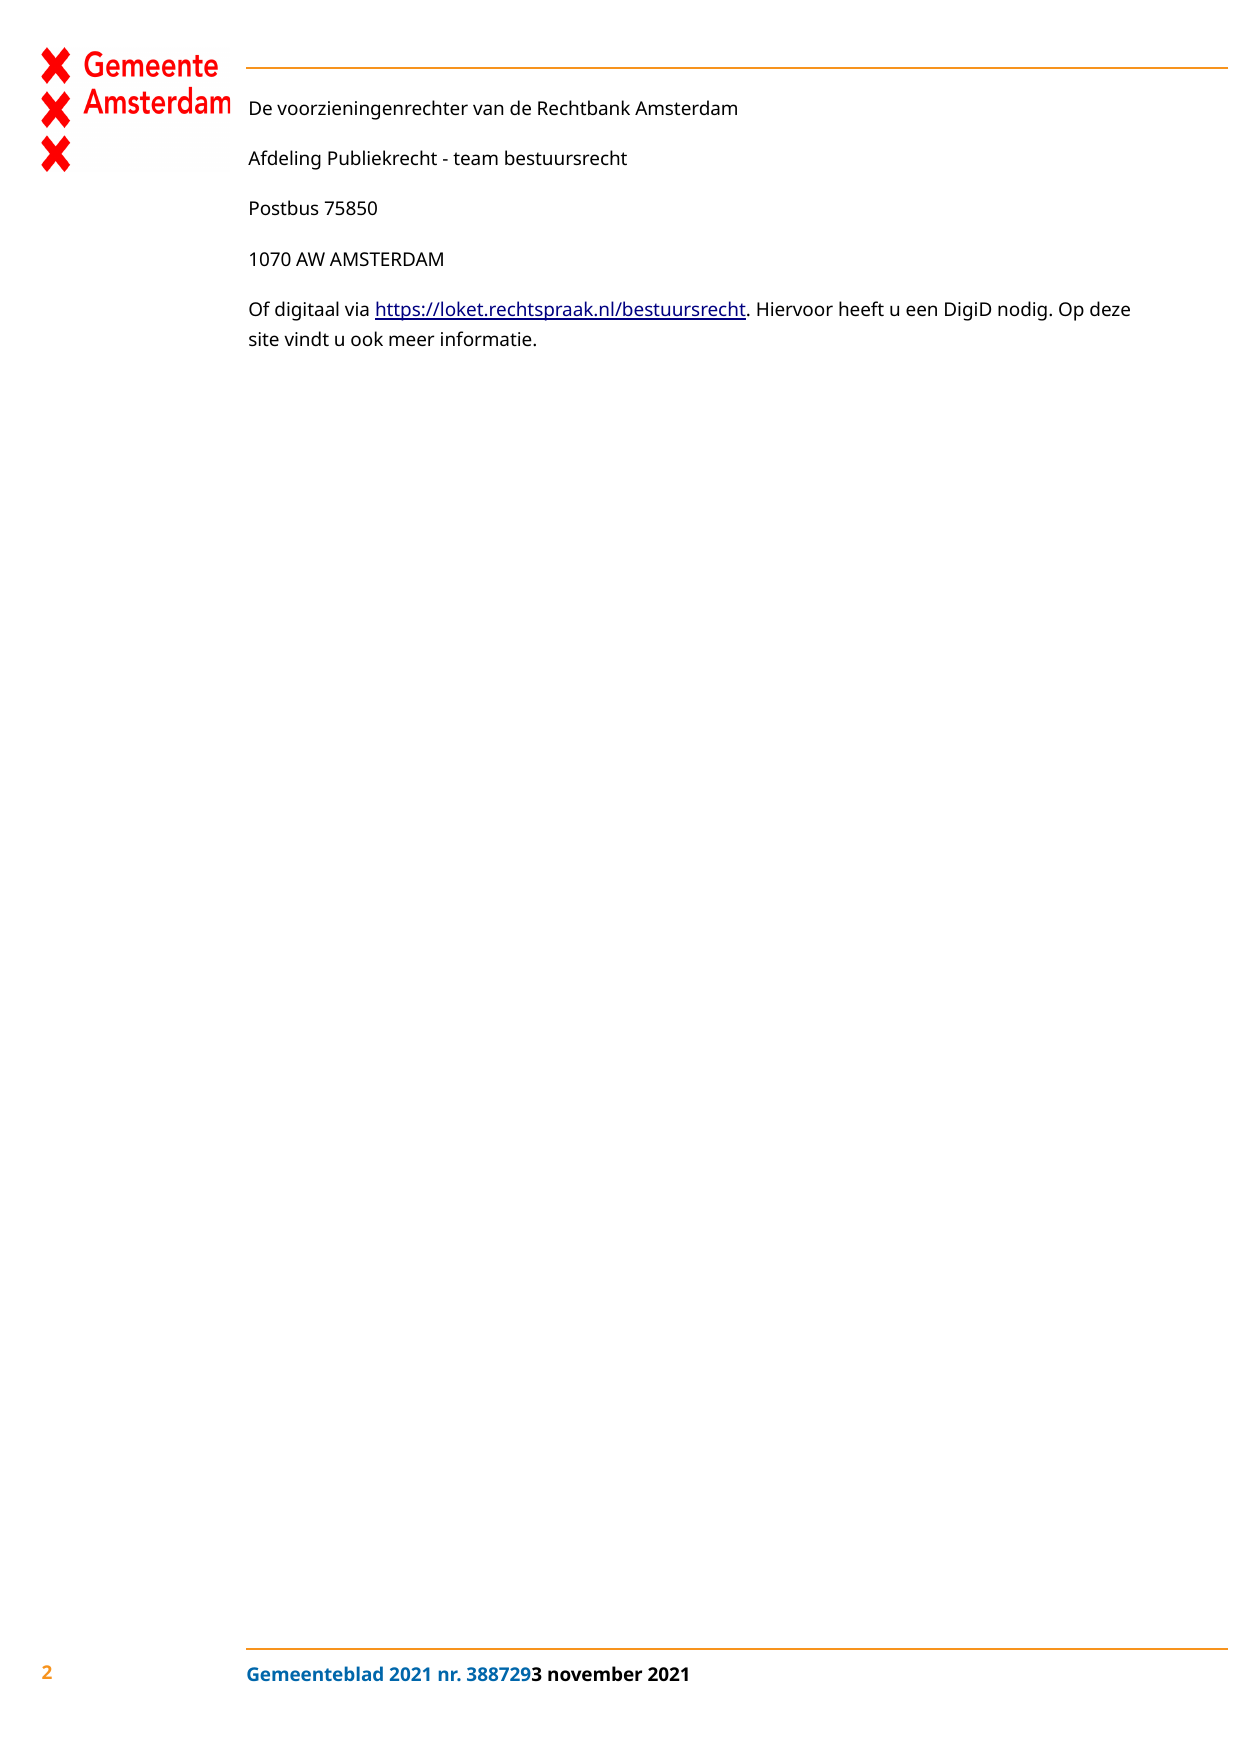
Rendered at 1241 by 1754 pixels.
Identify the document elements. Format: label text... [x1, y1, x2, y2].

text De voorzieningenrechter van de Rechtbank Amsterdam [248, 95, 1152, 121]
text 1070 AW AMSTERDAM [248, 246, 1152, 272]
picture [41, 47, 231, 172]
text Of digitaal via https://loket.rechtspraak.nl/bestuursrecht. Hiervoor heeft u een DigiD nodig. Op deze site vindt u ook meer informatie. [248, 296, 1152, 352]
text Afdeling Publiekrecht - team bestuursrecht [248, 145, 1152, 171]
text Postbus 75850 [248, 196, 1152, 221]
